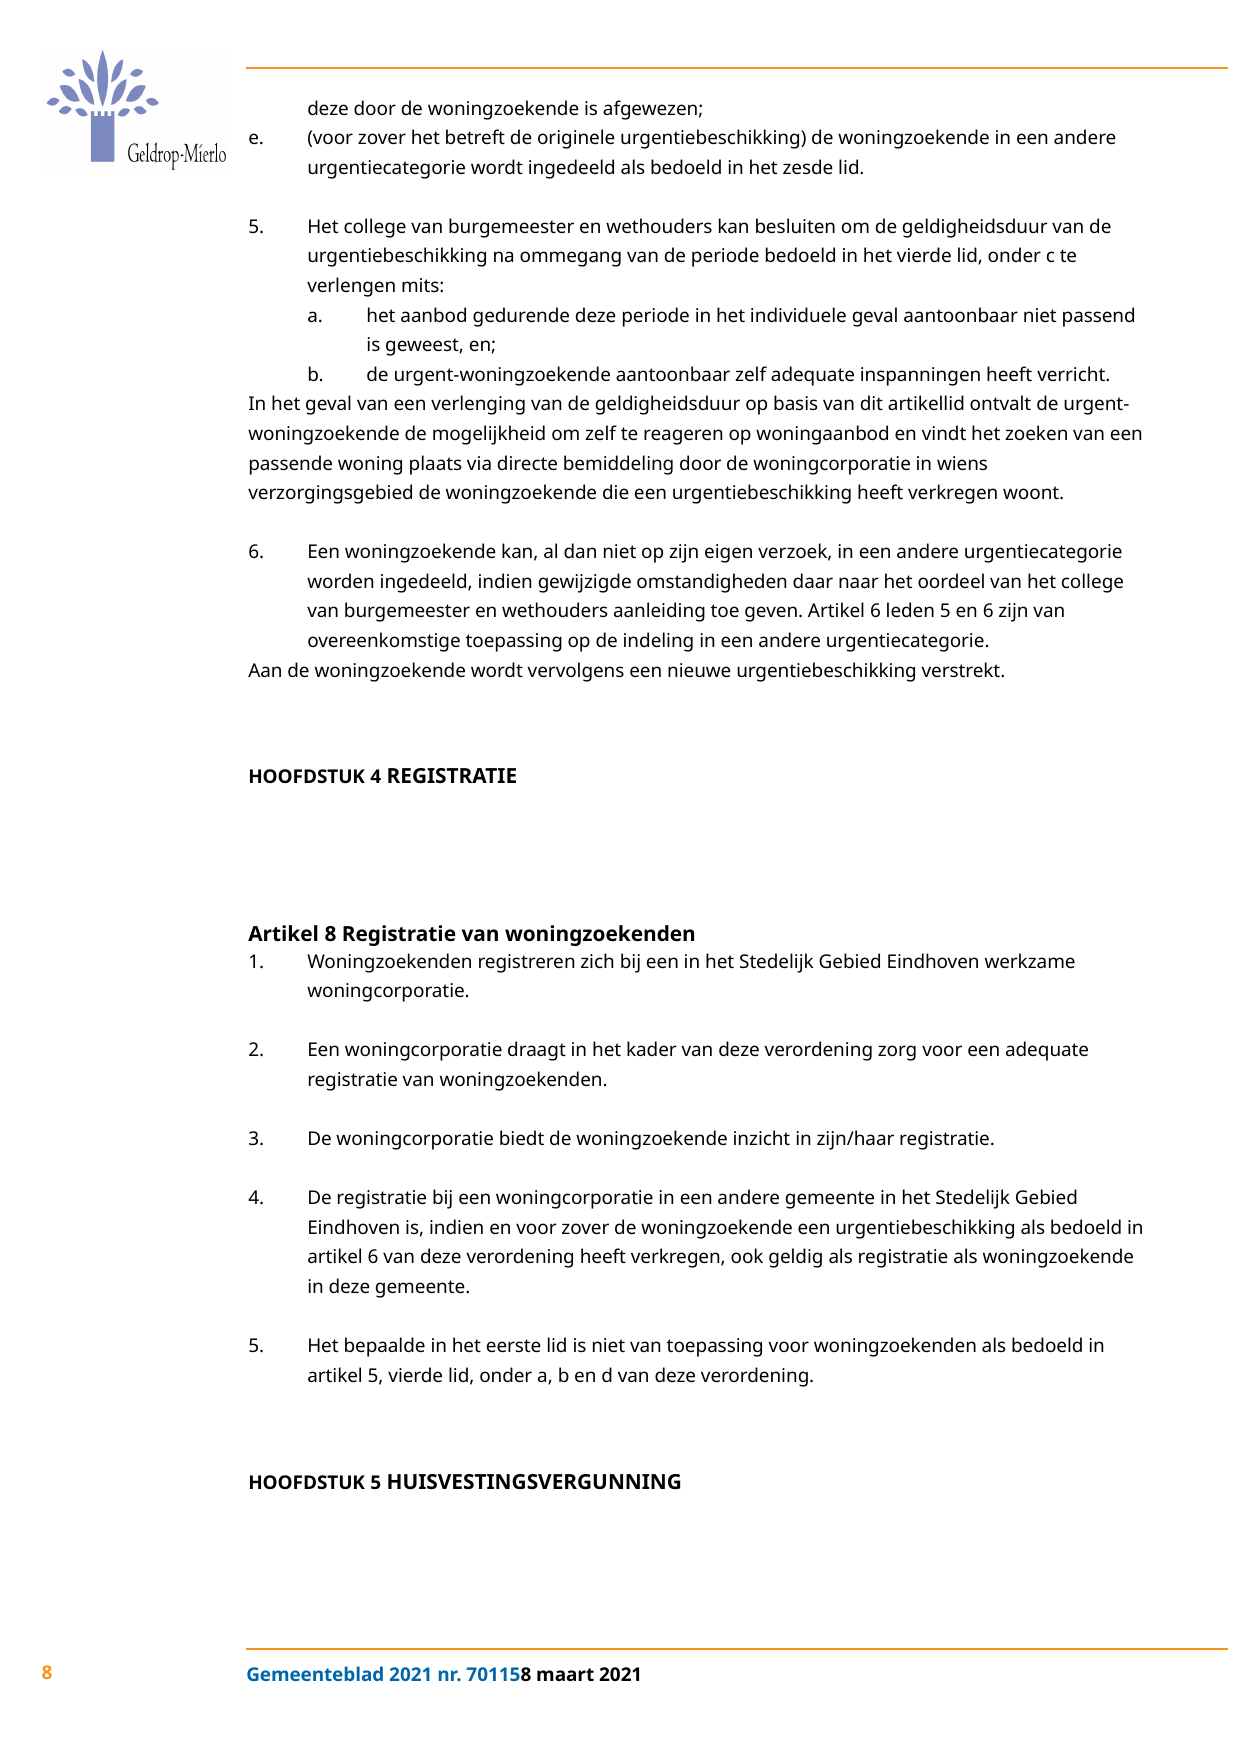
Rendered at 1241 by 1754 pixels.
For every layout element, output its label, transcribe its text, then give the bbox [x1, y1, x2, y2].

list Een woningcorporatie draagt in het kader van deze verordening zorg voor een adequate registratie van woningzoekenden. [248, 1037, 1152, 1092]
text HOOFDSTUK 5 HUISVESTINGSVERGUNNING [248, 1467, 1152, 1495]
text In het geval van een verlenging van de geldigheidsduur op basis van dit artikellid ontvalt de urgent-woningzoekende de mogelijkheid om zelf te reageren op woningaanbod en vindt het zoeken van een passende woning plaats via directe bemiddeling door de woningcorporatie in wiens verzorgingsgebied de woningzoekende die een urgentiebeschikking heeft verkregen woont. [248, 391, 1152, 505]
picture [41, 47, 231, 172]
list Het college van burgemeester en wethouders kan besluiten om de geldigheidsduur van de urgentiebeschikking na ommegang van de periode bedoeld in het vierde lid, onder c te verlengen mits: [248, 213, 1152, 298]
list De registratie bij een woningcorporatie in een andere gemeente in het Stedelijk Gebied Eindhoven is, indien en voor zover de woningzoekende een urgentiebeschikking als bedoeld in artikel 6 van deze verordening heeft verkregen, ook geldig als registratie als woningzoekende in deze gemeente. [248, 1184, 1152, 1299]
list (voor zover het betreft de originele urgentiebeschikking) de woningzoekende in een andere urgentiecategorie wordt ingedeeld als bedoeld in het zesde lid. [248, 124, 1152, 180]
list het aanbod gedurende deze periode in het individuele geval aantoonbaar niet passend is geweest, en; [307, 302, 1152, 357]
list De woningcorporatie biedt de woningzoekende inzicht in zijn/haar registratie. [248, 1125, 1152, 1151]
text Aan de woningzoekende wordt vervolgens een nieuwe urgentiebeschikking verstrekt. [248, 657, 1152, 683]
list Woningzoekenden registreren zich bij een in het Stedelijk Gebied Eindhoven werkzame woningcorporatie. [248, 948, 1152, 1003]
list Een woningzoekende kan, al dan niet op zijn eigen verzoek, in een andere urgentiecategorie worden ingedeeld, indien gewijzigde omstandigheden daar naar het oordeel van het college van burgemeester en wethouders aanleiding toe geven. Artikel 6 leden 5 en 6 zijn van overeenkomstige toepassing op de indeling in een andere urgentiecategorie. [248, 538, 1152, 653]
text HOOFDSTUK 4 REGISTRATIE [248, 762, 1152, 790]
text Artikel 8 Registratie van woningzoekenden [248, 919, 1152, 948]
list Het bepaalde in het eerste lid is niet van toepassing voor woningzoekenden als bedoeld in artikel 5, vierde lid, onder a, b en d van deze verordening. [248, 1332, 1152, 1388]
list deze door de woningzoekende is afgewezen; [248, 95, 1152, 121]
list de urgent-woningzoekende aantoonbaar zelf adequate inspanningen heeft verricht. [307, 361, 1152, 387]
